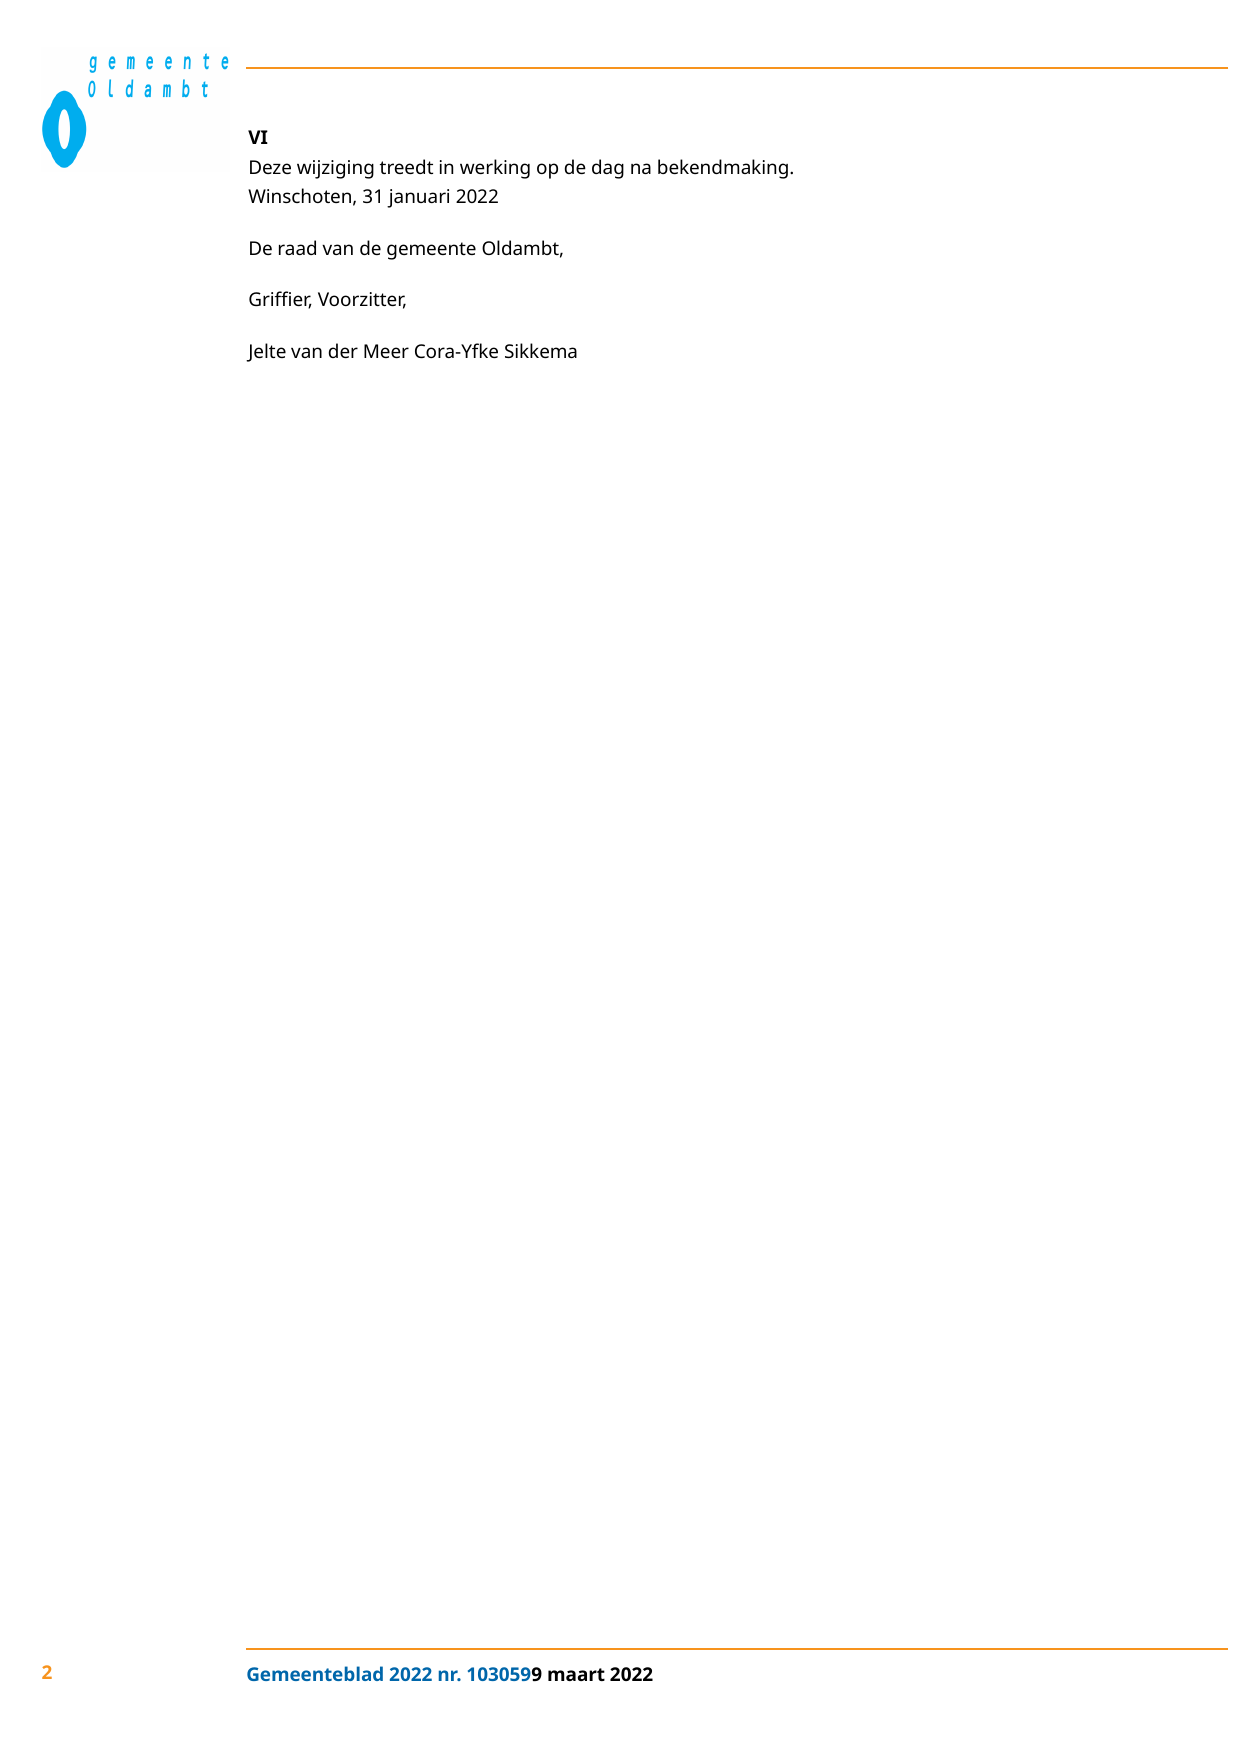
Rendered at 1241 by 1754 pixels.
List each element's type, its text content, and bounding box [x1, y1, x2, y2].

text VI [248, 124, 1152, 150]
text De raad van de gemeente Oldambt, [248, 235, 1152, 261]
text Winschoten, 31 januari 2022 [248, 183, 1152, 209]
picture [41, 47, 231, 172]
text Deze wijziging treedt in werking op de dag na bekendmaking. [248, 154, 1152, 180]
text Jelte van der Meer Cora-Yfke Sikkema [248, 338, 1152, 364]
text Griffier, Voorzitter, [248, 286, 1152, 312]
